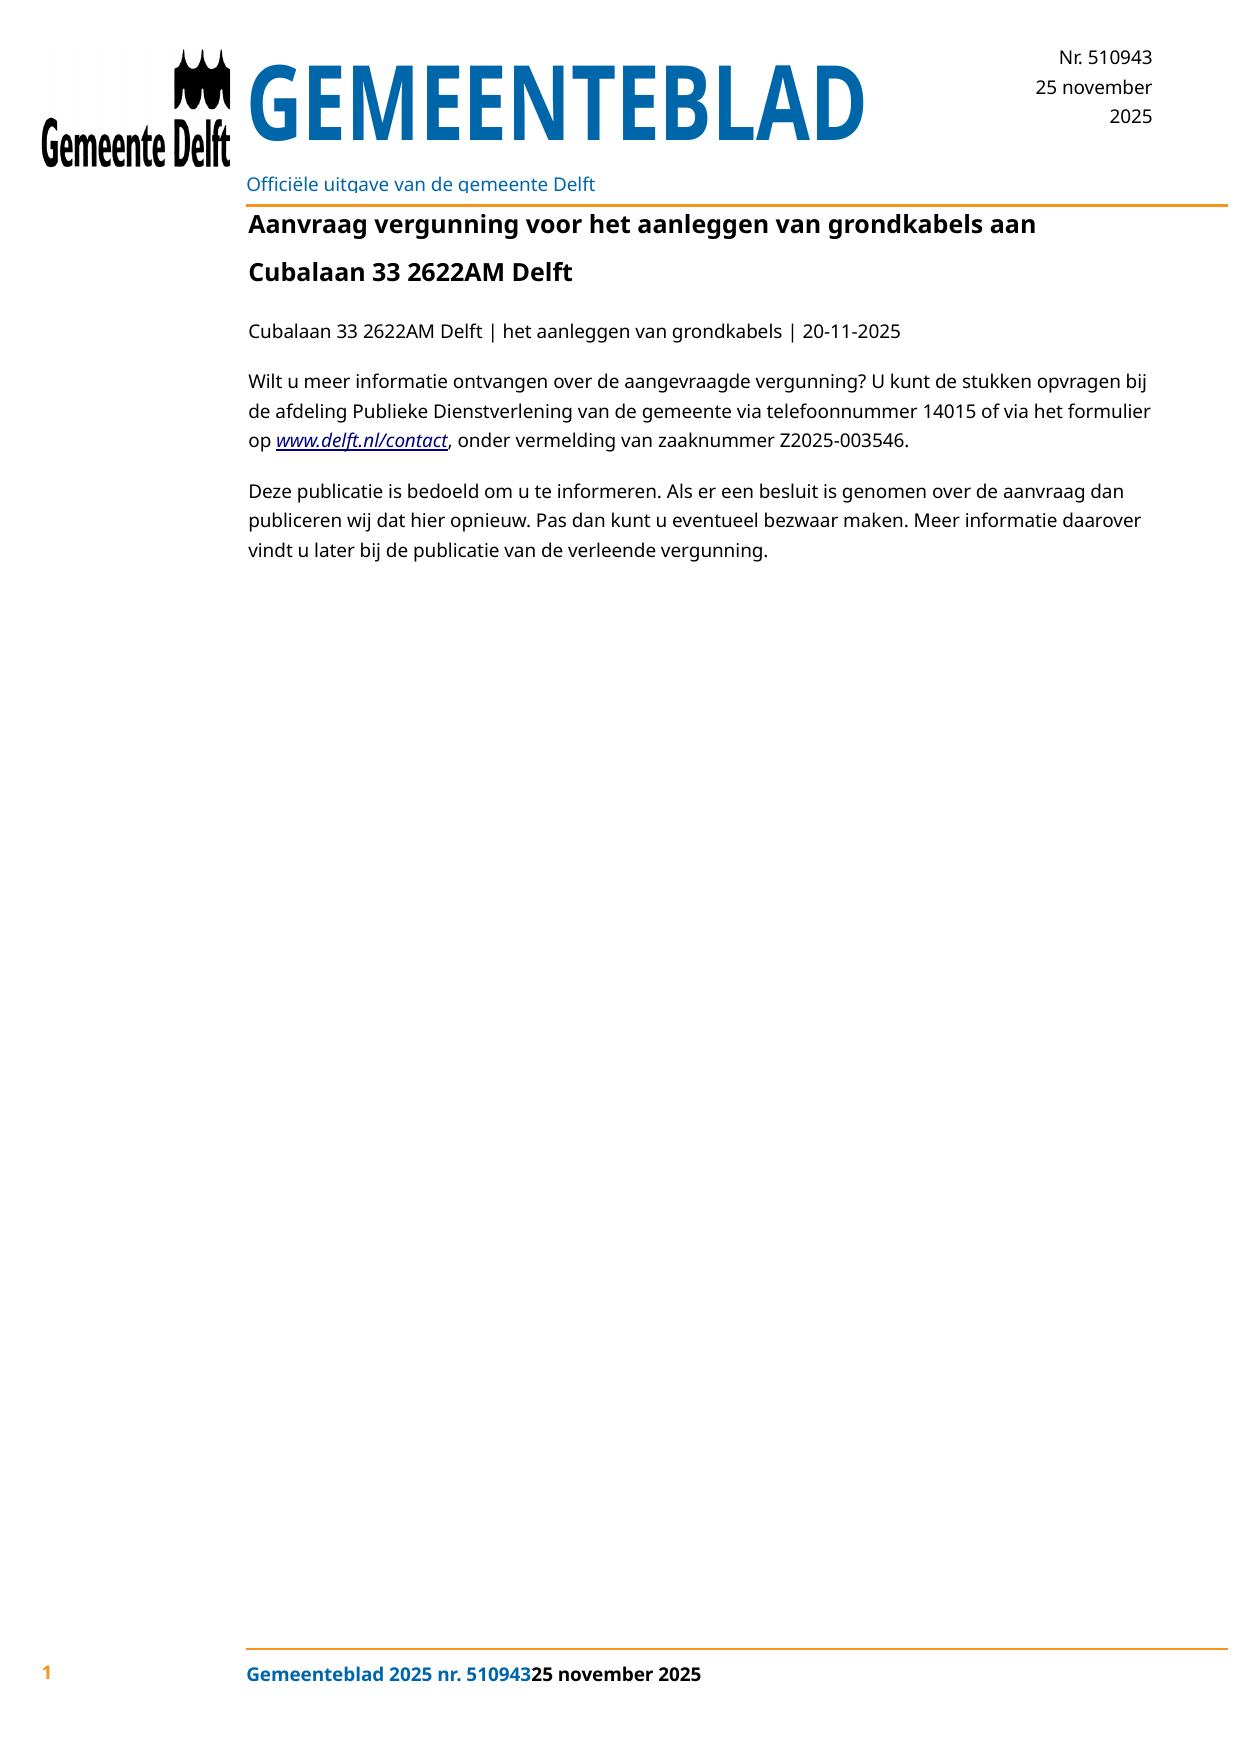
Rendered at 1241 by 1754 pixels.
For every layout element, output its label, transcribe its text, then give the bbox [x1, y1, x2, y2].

text Wilt u meer informatie ontvangen over de aangevraagde vergunning? U kunt de stukken opvragen bij de afdeling Publieke Dienstverlening van de gemeente via telefoonnummer 14015 of via het formulier op www.delft.nl/contact, onder vermelding van zaaknummer Z2025-003546. [248, 368, 1152, 453]
picture [41, 47, 231, 172]
text Deze publicatie is bedoeld om u te informeren. Als er een besluit is genomen over de aanvraag dan publiceren wij dat hier opnieuw. Pas dan kunt u eventueel bezwaar maken. Meer informatie daarover vindt u later bij de publicatie van de verleende vergunning. [248, 478, 1152, 563]
text Cubalaan 33 2622AM Delft | het aanleggen van grondkabels | 20-11-2025 [248, 318, 1152, 344]
text Aanvraag vergunning voor het aanleggen van grondkabels aan Cubalaan 33 2622AM Delft [248, 207, 1152, 288]
